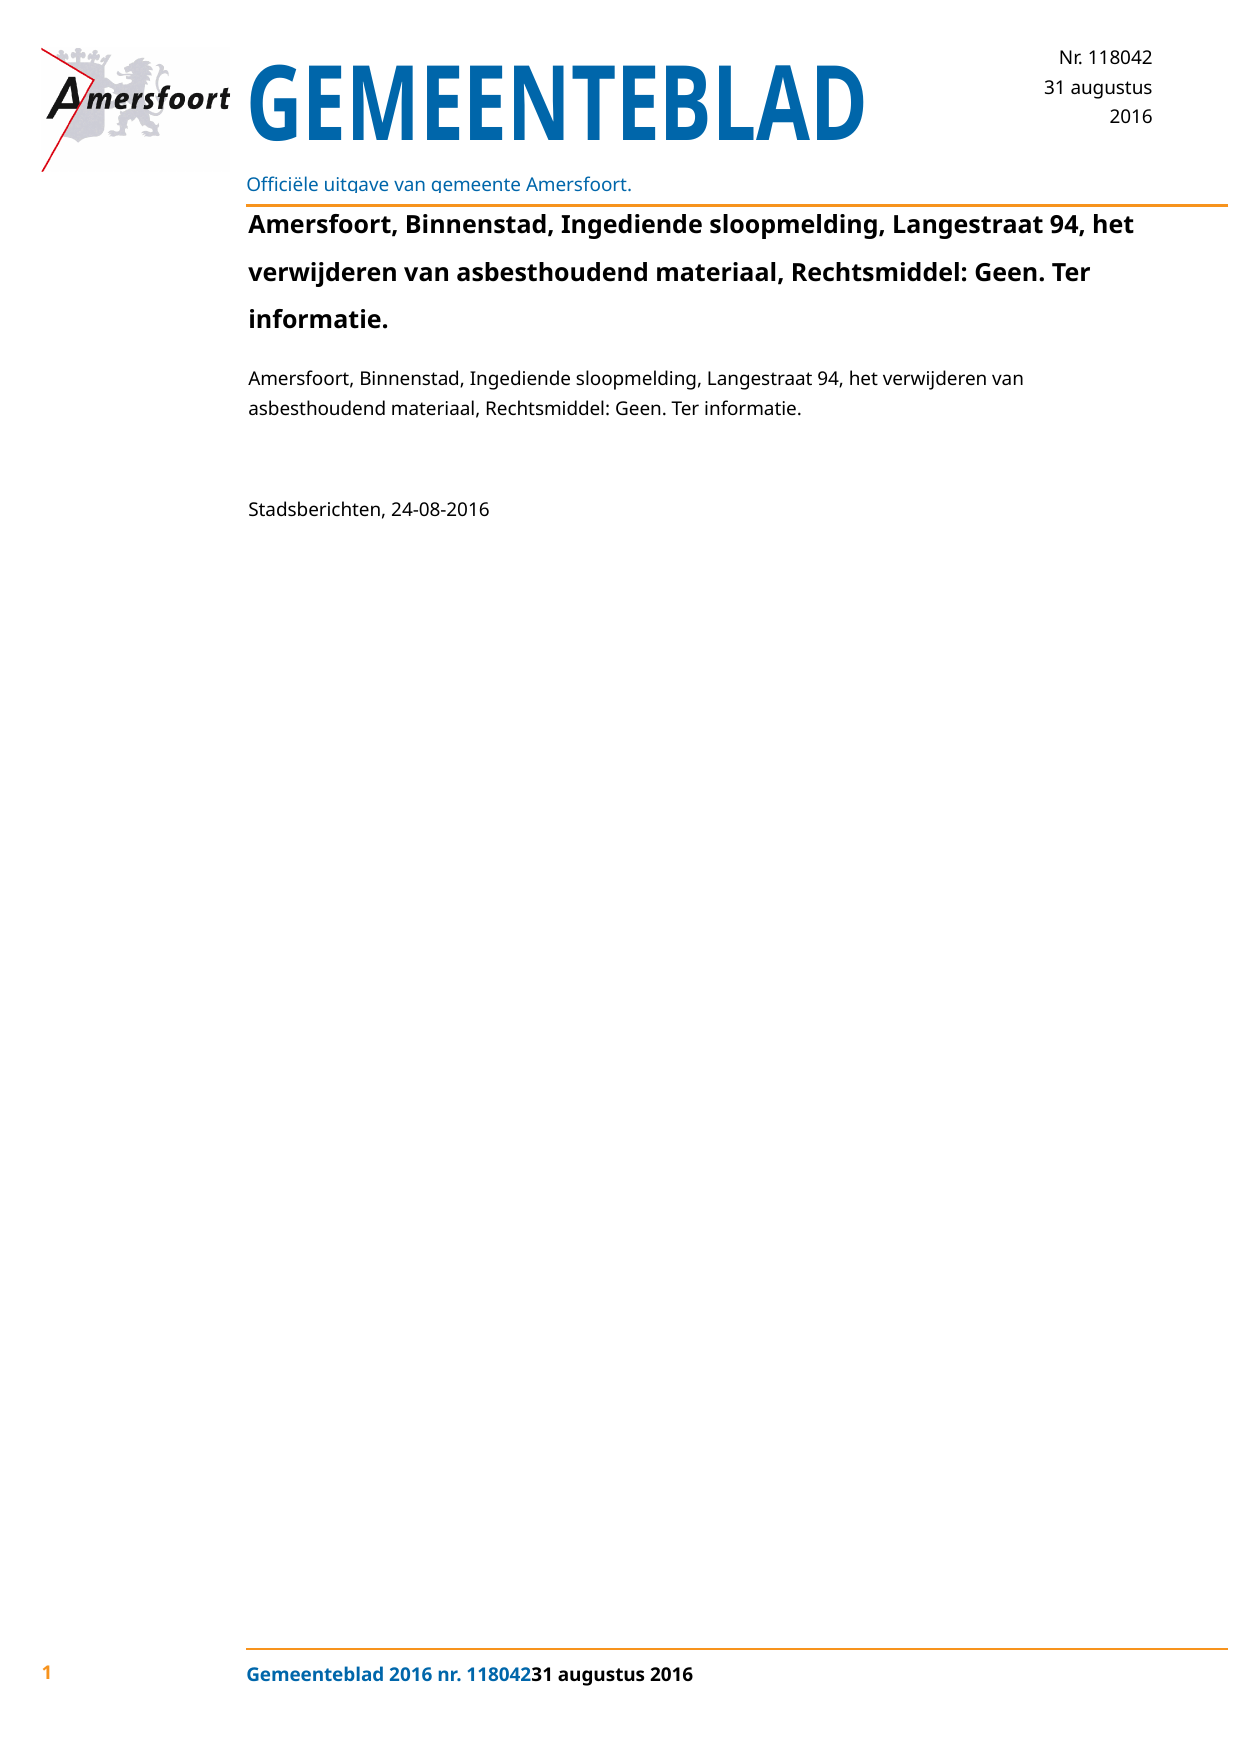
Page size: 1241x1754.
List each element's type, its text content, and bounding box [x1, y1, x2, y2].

text Amersfoort, Binnenstad, Ingediende sloopmelding, Langestraat 94, het verwijderen van asbesthoudend materiaal, Rechtsmiddel: Geen. Ter informatie. [248, 366, 1152, 421]
text Stadsberichten, 24-08-2016 [248, 496, 1152, 522]
picture [41, 47, 231, 172]
text Amersfoort, Binnenstad, Ingediende sloopmelding, Langestraat 94, het verwijderen van asbesthoudend materiaal, Rechtsmiddel: Geen. Ter informatie. [248, 207, 1152, 336]
